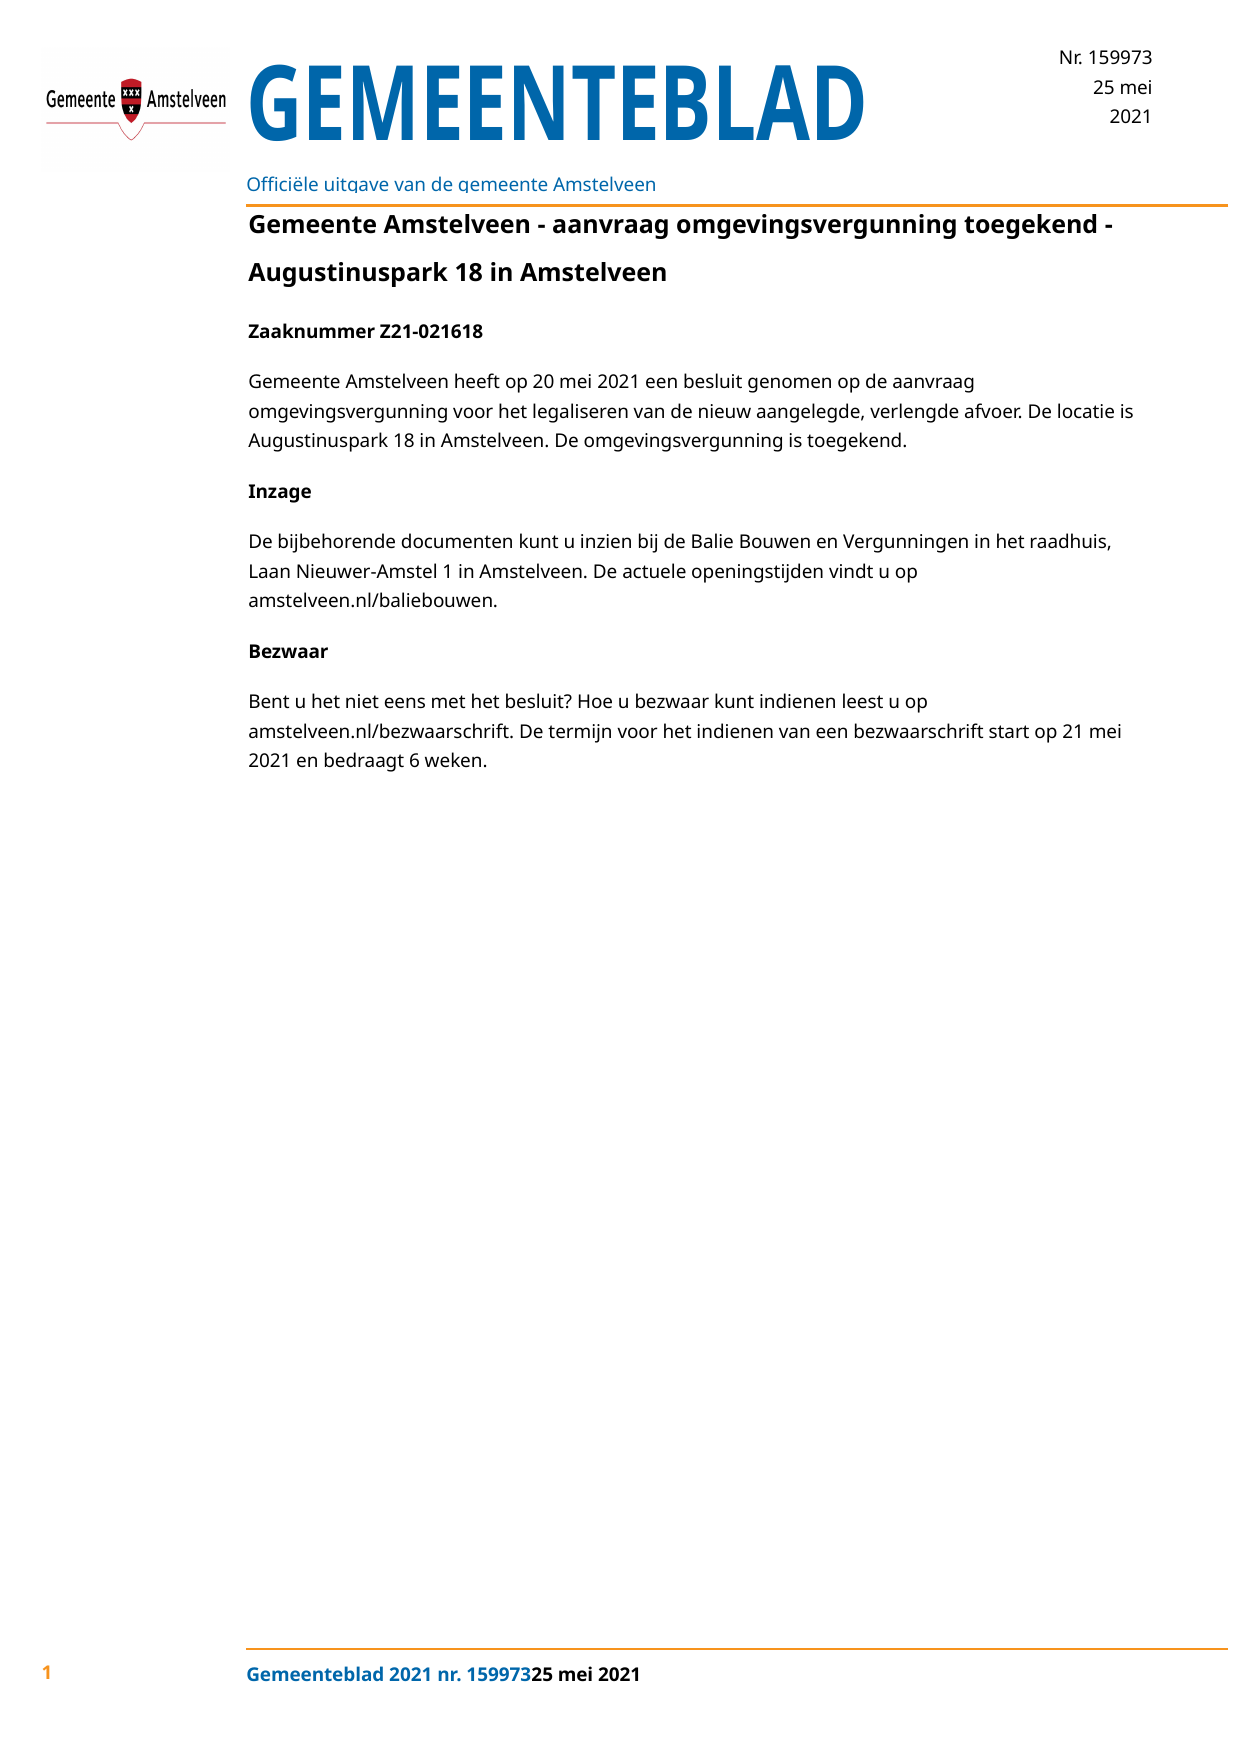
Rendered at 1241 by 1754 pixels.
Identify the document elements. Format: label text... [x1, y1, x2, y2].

text Gemeente Amstelveen - aanvraag omgevingsvergunning toegekend - Augustinuspark 18 in Amstelveen [248, 207, 1152, 288]
text Bent u het niet eens met het besluit? Hoe u bezwaar kunt indienen leest u op amstelveen.nl/bezwaarschrift. De termijn voor het indienen van een bezwaarschrift start op 21 mei 2021 en bedraagt 6 weken. [248, 688, 1152, 773]
text Gemeente Amstelveen heeft op 20 mei 2021 een besluit genomen op de aanvraag omgevingsvergunning voor het legaliseren van de nieuw aangelegde, verlengde afvoer. De locatie is Augustinuspark 18 in Amstelveen. De omgevingsvergunning is toegekend. [248, 368, 1152, 453]
text Inzage [248, 478, 1152, 504]
text Bezwaar [248, 638, 1152, 664]
text De bijbehorende documenten kunt u inzien bij de Balie Bouwen en Vergunningen in het raadhuis, Laan Nieuwer-Amstel 1 in Amstelveen. De actuele openingstijden vindt u op amstelveen.nl/baliebouwen. [248, 528, 1152, 613]
picture [41, 47, 231, 172]
text Zaaknummer Z21-021618 [248, 318, 1152, 344]
